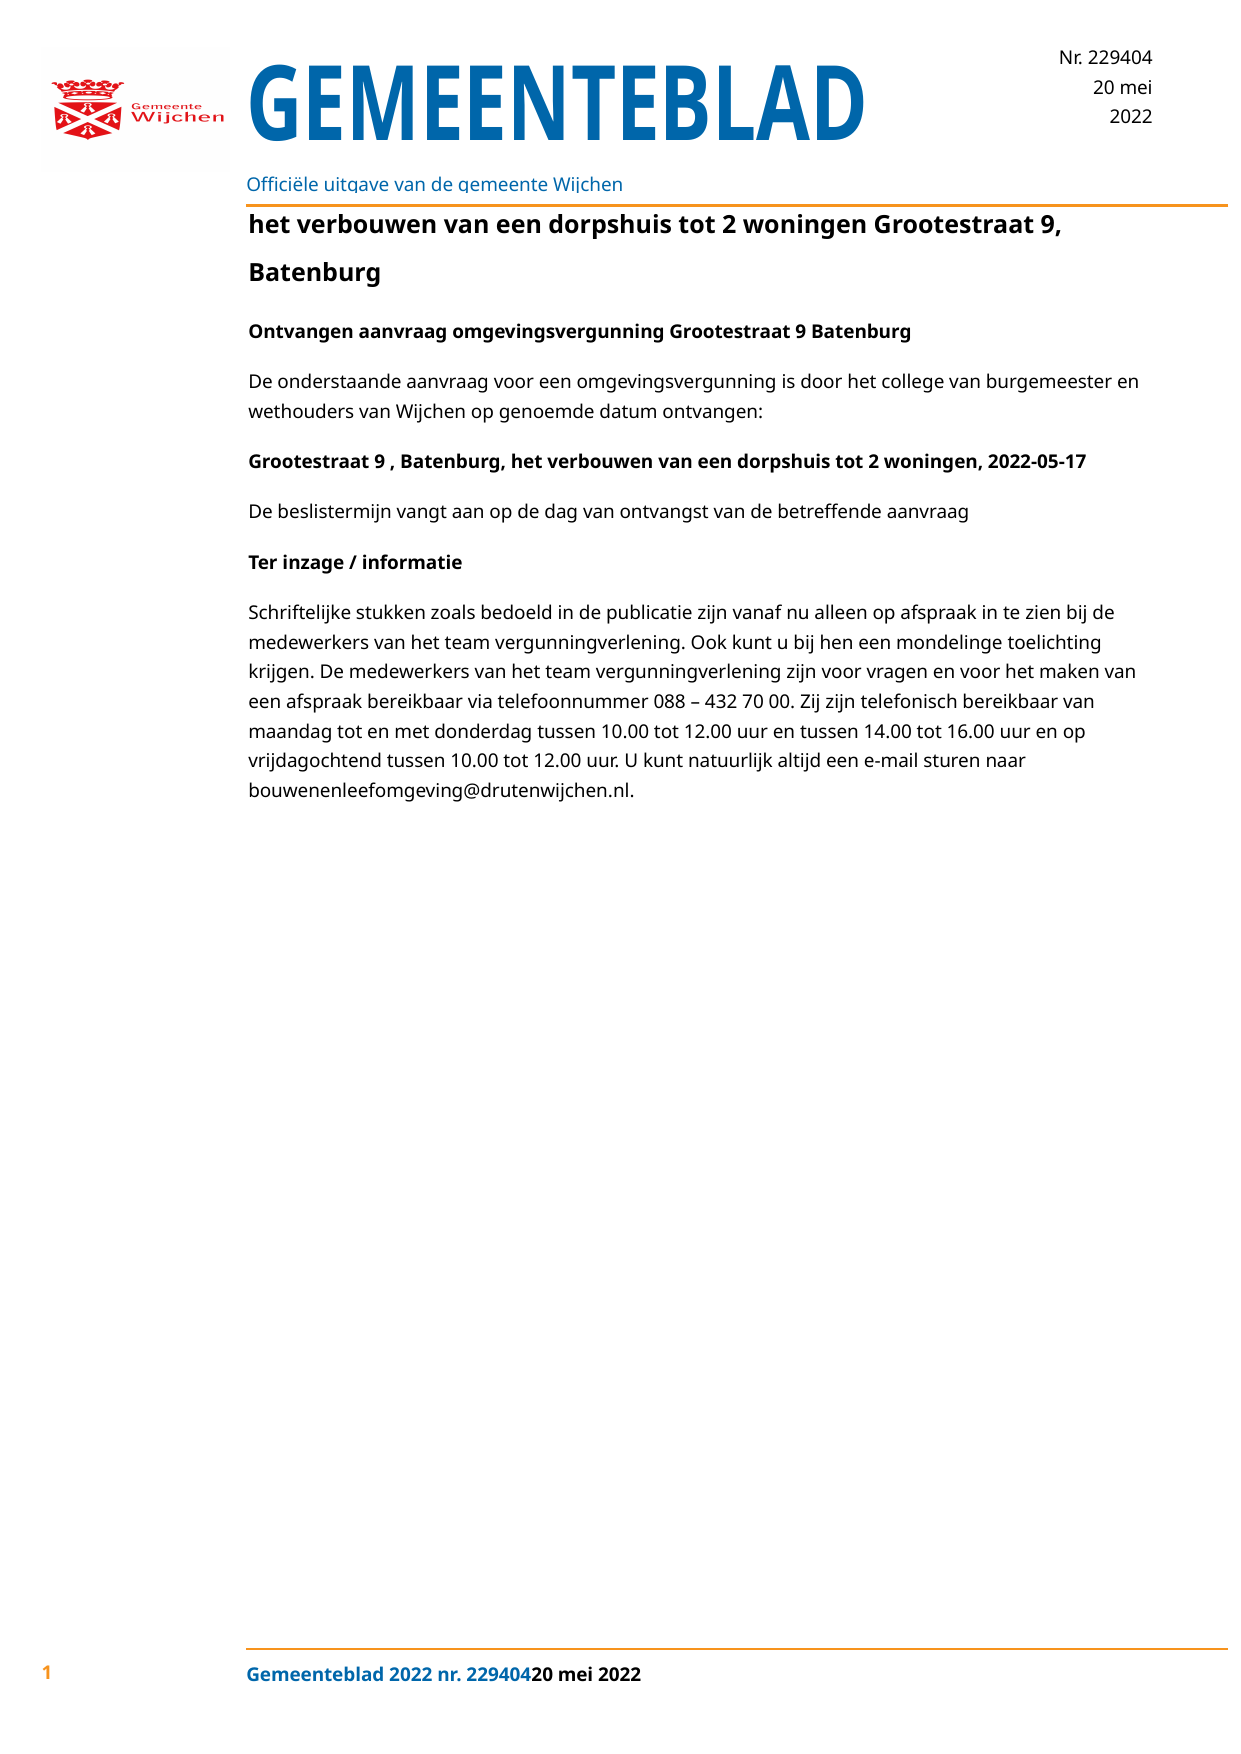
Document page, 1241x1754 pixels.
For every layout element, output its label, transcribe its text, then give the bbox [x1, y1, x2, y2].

text het verbouwen van een dorpshuis tot 2 woningen Grootestraat 9, Batenburg [248, 207, 1152, 288]
text Ontvangen aanvraag omgevingsvergunning Grootestraat 9 Batenburg [248, 318, 1152, 344]
picture [41, 47, 231, 172]
text De onderstaande aanvraag voor een omgevingsvergunning is door het college van burgemeester en wethouders van Wijchen op genoemde datum ontvangen: [248, 368, 1152, 424]
text Ter inzage / informatie [248, 549, 1152, 575]
text Grootestraat 9 , Batenburg, het verbouwen van een dorpshuis tot 2 woningen, 2022-05-17 [248, 448, 1152, 474]
text Schriftelijke stukken zoals bedoeld in de publicatie zijn vanaf nu alleen op afspraak in te zien bij de medewerkers van het team vergunningverlening. Ook kunt u bij hen een mondelinge toelichting krijgen. De medewerkers van het team vergunningverlening zijn voor vragen en voor het maken van een afspraak bereikbaar via telefoonnummer 088 – 432 70 00. Zij zijn telefonisch bereikbaar van maandag tot en met donderdag tussen 10.00 tot 12.00 uur en tussen 14.00 tot 16.00 uur en op vrijdagochtend tussen 10.00 tot 12.00 uur. U kunt natuurlijk altijd een e-mail sturen naar bouwenenleefomgeving@drutenwijchen.nl. [248, 599, 1152, 803]
text De beslistermijn vangt aan op de dag van ontvangst van de betreffende aanvraag [248, 499, 1152, 524]
